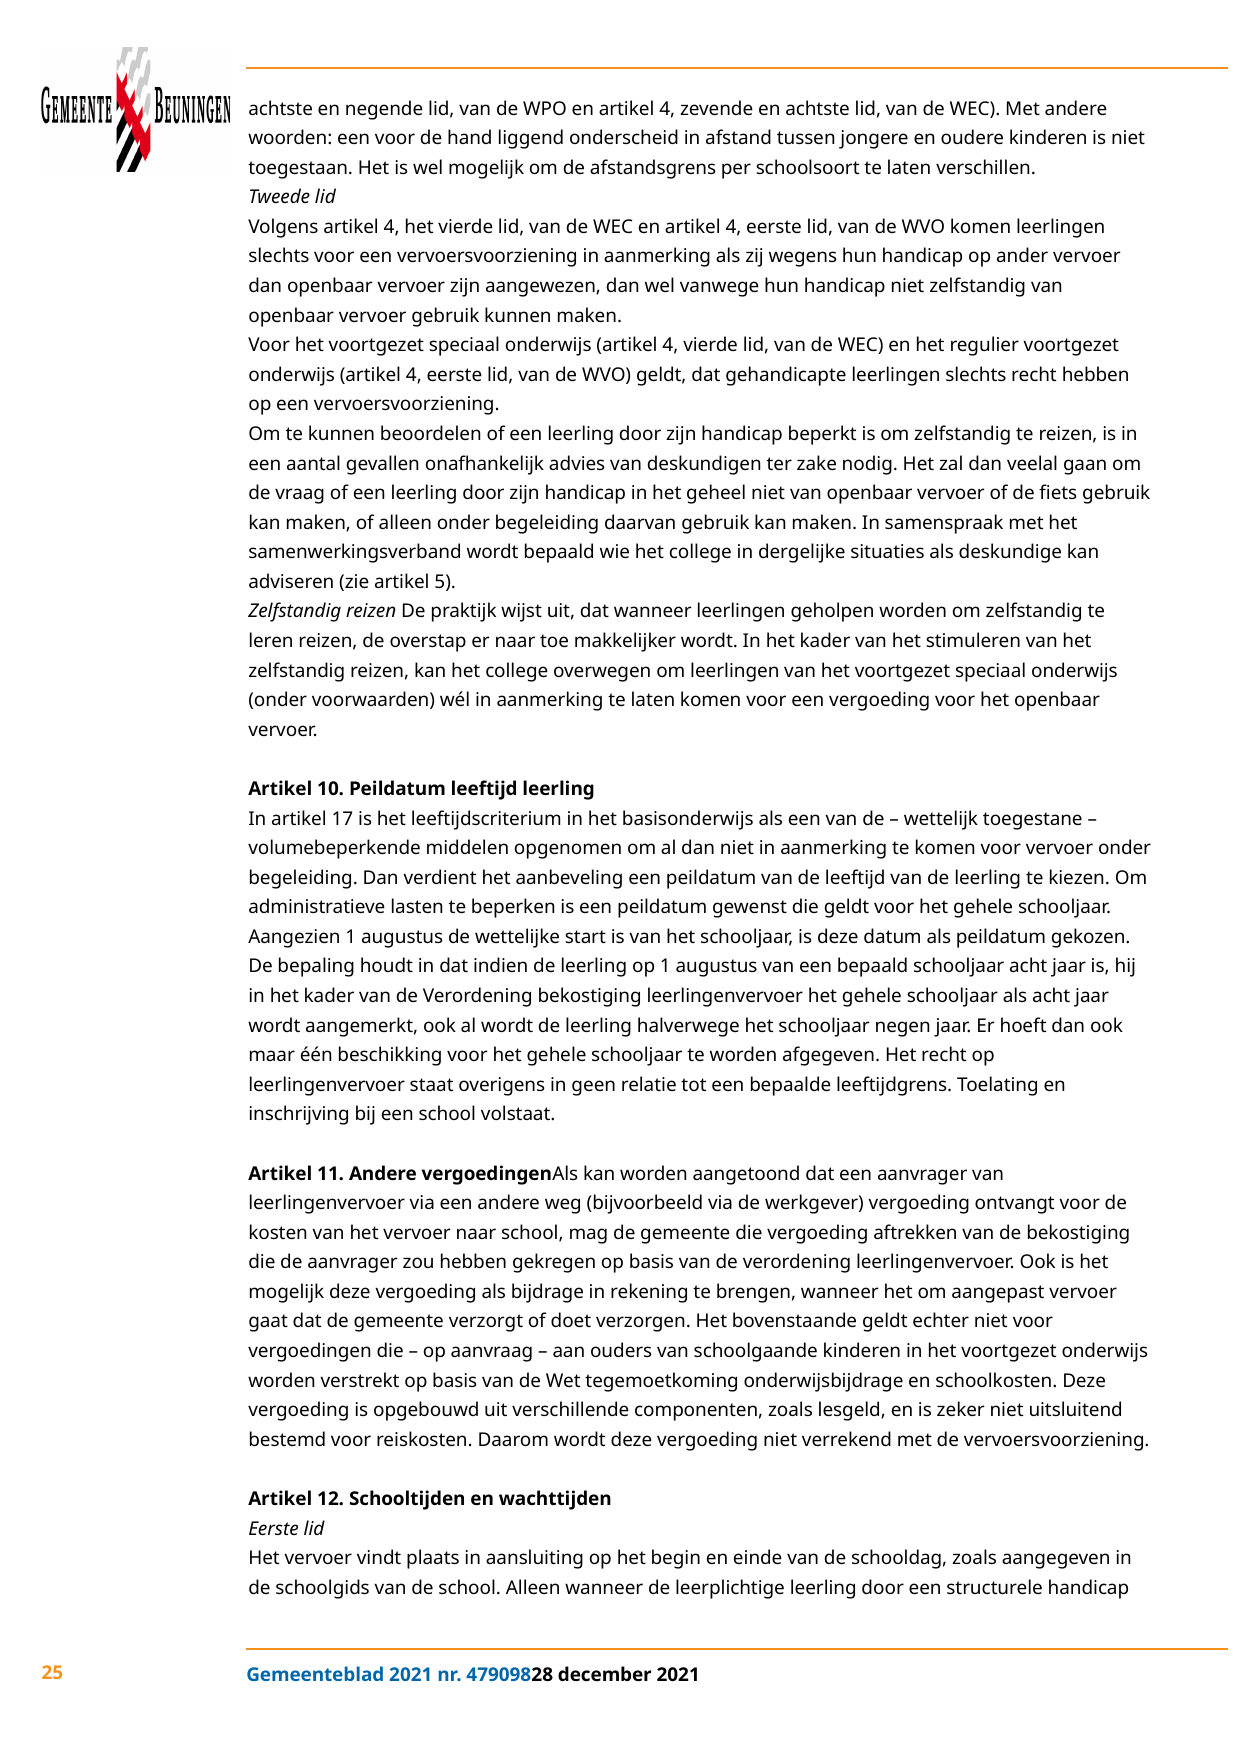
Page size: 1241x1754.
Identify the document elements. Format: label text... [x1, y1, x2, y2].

picture [41, 47, 231, 172]
text Artikel 11. Andere vergoedingenAls kan worden aangetoond dat een aanvrager van leerlingenvervoer via een andere weg (bijvoorbeeld via de werkgever) vergoeding ontvangt voor de kosten van het vervoer naar school, mag de gemeente die vergoeding aftrekken van de bekostiging die de aanvrager zou hebben gekregen op basis van de verordening leerlingenvervoer. Ook is het mogelijk deze vergoeding als bijdrage in rekening te brengen, wanneer het om aangepast vervoer gaat dat de gemeente verzorgt of doet verzorgen. Het bovenstaande geldt echter niet voor vergoedingen die – op aanvraag – aan ouders van schoolgaande kinderen in het voortgezet onderwijs worden verstrekt op basis van de Wet tegemoetkoming onderwijsbijdrage en schoolkosten. Deze vergoeding is opgebouwd uit verschillende componenten, zoals lesgeld, en is zeker niet uitsluitend bestemd voor reiskosten. Daarom wordt deze vergoeding niet verrekend met de vervoersvoorziening. [248, 1160, 1152, 1452]
text Om te kunnen beoordelen of een leerling door zijn handicap beperkt is om zelfstandig te reizen, is in een aantal gevallen onafhankelijk advies van deskundigen ter zake nodig. Het zal dan veelal gaan om de vraag of een leerling door zijn handicap in het geheel niet van openbaar vervoer of de fiets gebruik kan maken, of alleen onder begeleiding daarvan gebruik kan maken. In samenspraak met het samenwerkingsverband wordt bepaald wie het college in dergelijke situaties als deskundige kan adviseren (zie artikel 5). [248, 420, 1152, 594]
text Eerste lid [248, 1515, 1152, 1541]
text In artikel 17 is het leeftijdscriterium in het basisonderwijs als een van de – wettelijk toegestane – volumebeperkende middelen opgenomen om al dan niet in aanmerking te komen voor vervoer onder begeleiding. Dan verdient het aanbeveling een peildatum van de leeftijd van de leerling te kiezen. Om administratieve lasten te beperken is een peildatum gewenst die geldt voor het gehele schooljaar. Aangezien 1 augustus de wettelijke start is van het schooljaar, is deze datum als peildatum gekozen. De bepaling houdt in dat indien de leerling op 1 augustus van een bepaald schooljaar acht jaar is, hij in het kader van de Verordening bekostiging leerlingenvervoer het gehele schooljaar als acht jaar wordt aangemerkt, ook al wordt de leerling halverwege het schooljaar negen jaar. Er hoeft dan ook maar één beschikking voor het gehele schooljaar te worden afgegeven. Het recht op leerlingenvervoer staat overigens in geen relatie tot een bepaalde leeftijdgrens. Toelating en inschrijving bij een school volstaat. [248, 805, 1152, 1126]
text Volgens artikel 4, het vierde lid, van de WEC en artikel 4, eerste lid, van de WVO komen leerlingen slechts voor een vervoersvoorziening in aanmerking als zij wegens hun handicap op ander vervoer dan openbaar vervoer zijn aangewezen, dan wel vanwege hun handicap niet zelfstandig van openbaar vervoer gebruik kunnen maken. [248, 213, 1152, 328]
text achtste en negende lid, van de WPO en artikel 4, zevende en achtste lid, van de WEC). Met andere woorden: een voor de hand liggend onderscheid in afstand tussen jongere en oudere kinderen is niet toegestaan. Het is wel mogelijk om de afstandsgrens per schoolsoort te laten verschillen. [248, 95, 1152, 180]
text Voor het voortgezet speciaal onderwijs (artikel 4, vierde lid, van de WEC) en het regulier voortgezet onderwijs (artikel 4, eerste lid, van de WVO) geldt, dat gehandicapte leerlingen slechts recht hebben op een vervoersvoorziening. [248, 331, 1152, 416]
text Artikel 12. Schooltijden en wachttijden [248, 1485, 1152, 1511]
text Het vervoer vindt plaats in aansluiting op het begin en einde van de schooldag, zoals aangegeven in de schoolgids van de school. Alleen wanneer de leerplichtige leerling door een structurele handicap [248, 1544, 1152, 1600]
text Artikel 10. Peildatum leeftijd leerling [248, 775, 1152, 801]
text Zelfstandig reizen De praktijk wijst uit, dat wanneer leerlingen geholpen worden om zelfstandig te leren reizen, de overstap er naar toe makkelijker wordt. In het kader van het stimuleren van het zelfstandig reizen, kan het college overwegen om leerlingen van het voortgezet speciaal onderwijs (onder voorwaarden) wél in aanmerking te laten komen voor een vergoeding voor het openbaar vervoer. [248, 598, 1152, 742]
text Tweede lid [248, 183, 1152, 209]
